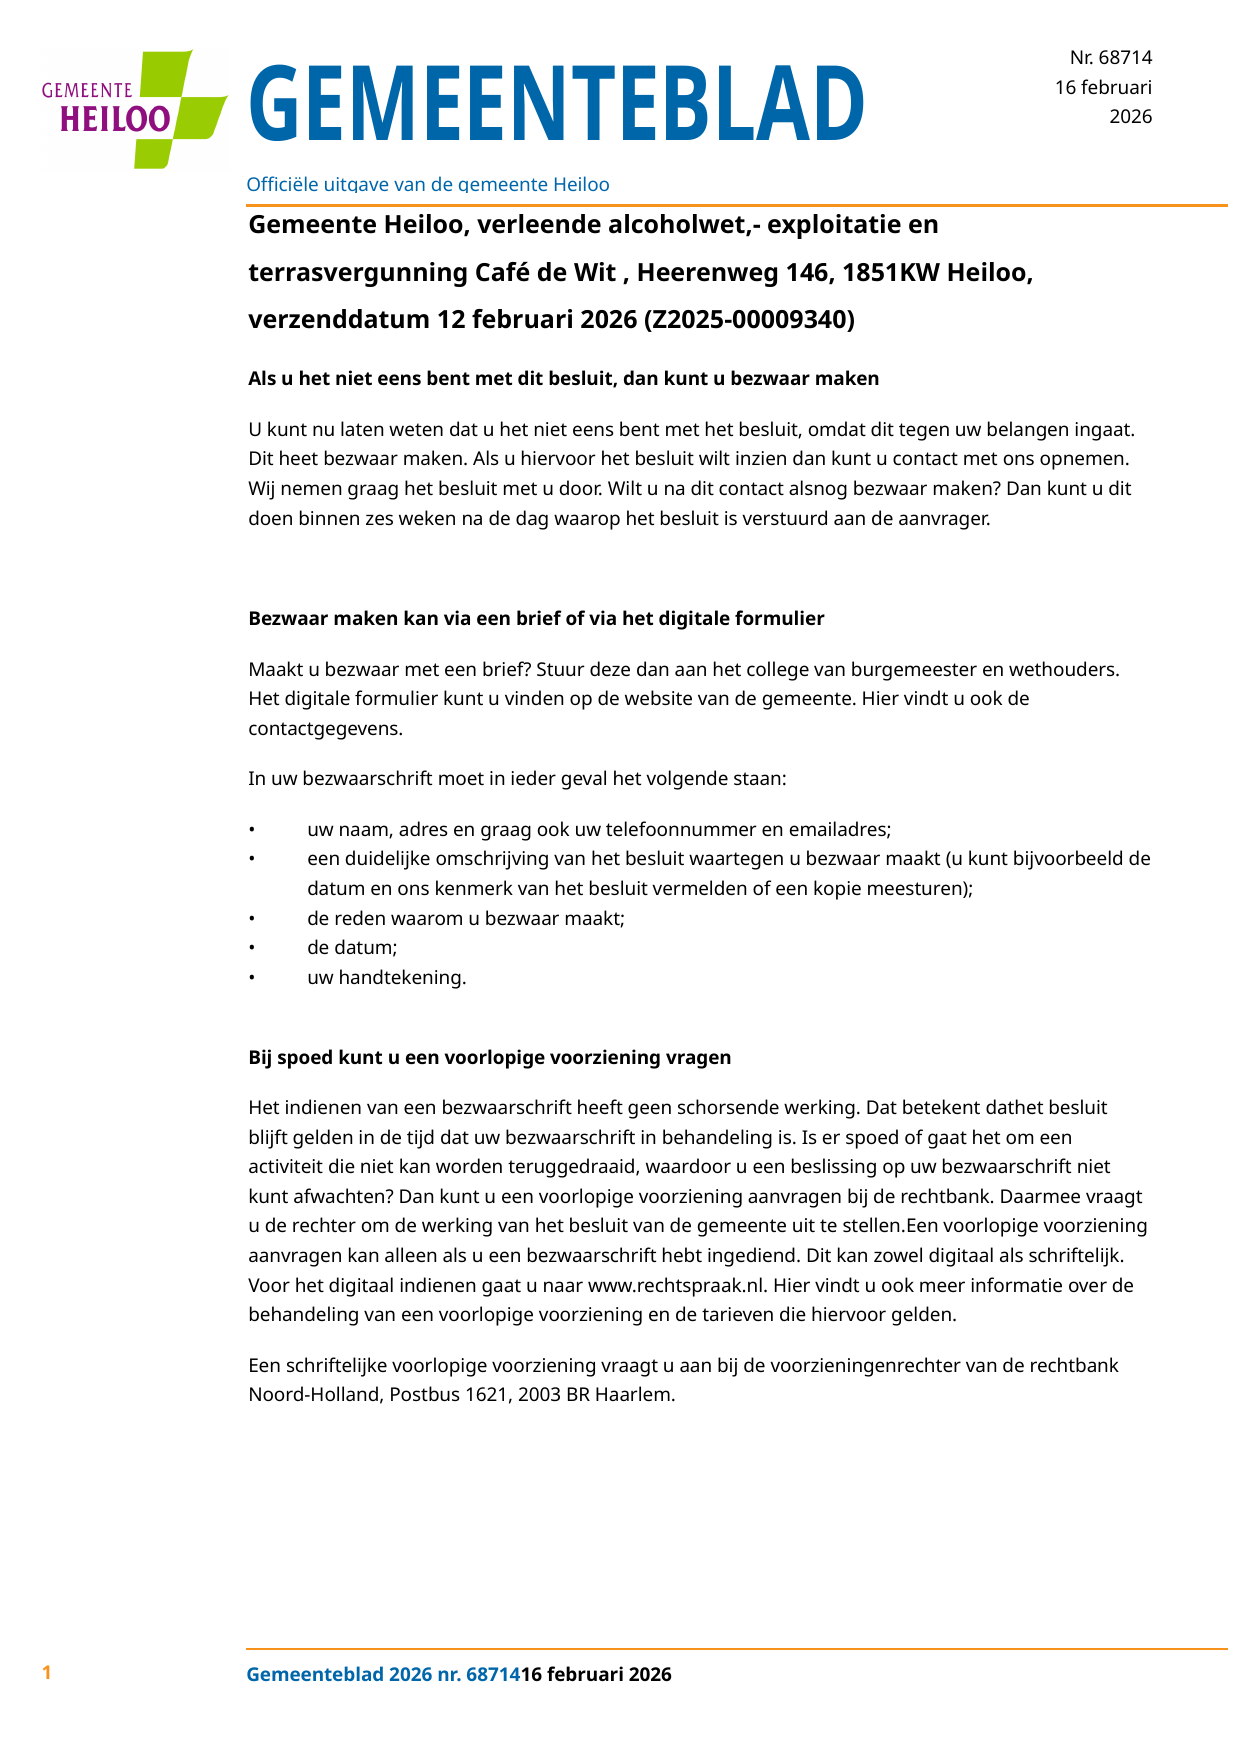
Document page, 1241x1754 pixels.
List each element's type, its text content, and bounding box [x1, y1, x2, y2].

text Het indienen van een bezwaarschrift heeft geen schorsende werking. Dat betekent dathet besluit blijft gelden in de tijd dat uw bezwaarschrift in behandeling is. Is er spoed of gaat het om een activiteit die niet kan worden teruggedraaid, waardoor u een beslissing op uw bezwaarschrift niet kunt afwachten? Dan kunt u een voorlopige voorziening aanvragen bij de rechtbank. Daarmee vraagt u de rechter om de werking van het besluit van de gemeente uit te stellen.Een voorlopige voorziening aanvragen kan alleen als u een bezwaarschrift hebt ingediend. Dit kan zowel digitaal als schriftelijk. Voor het digitaal indienen gaat u naar www.rechtspraak.nl. Hier vindt u ook meer informatie over de behandeling van een voorlopige voorziening en de tarieven die hiervoor gelden. [248, 1094, 1152, 1327]
text Gemeente Heiloo, verleende alcoholwet,- exploitatie en terrasvergunning Café de Wit , Heerenweg 146, 1851KW Heiloo, verzenddatum 12 februari 2026 (Z2025-00009340) [248, 207, 1152, 336]
list uw handtekening. [248, 964, 1152, 989]
picture [41, 47, 231, 172]
text Een schriftelijke voorlopige voorziening vraagt u aan bij de voorzieningenrechter van de rechtbank Noord-Holland, Postbus 1621, 2003 BR Haarlem. [248, 1352, 1152, 1407]
list uw naam, adres en graag ook uw telefoonnummer en emailadres; [248, 816, 1152, 842]
list de datum; [248, 934, 1152, 960]
text U kunt nu laten weten dat u het niet eens bent met het besluit, omdat dit tegen uw belangen ingaat. Dit heet bezwaar maken. Als u hiervoor het besluit wilt inzien dan kunt u contact met ons opnemen. Wij nemen graag het besluit met u door. Wilt u na dit contact alsnog bezwaar maken? Dan kunt u dit doen binnen zes weken na de dag waarop het besluit is verstuurd aan de aanvrager. [248, 416, 1152, 530]
text In uw bezwaarschrift moet in ieder geval het volgende staan: [248, 766, 1152, 791]
list een duidelijke omschrijving van het besluit waartegen u bezwaar maakt (u kunt bijvoorbeeld de datum en ons kenmerk van het besluit vermelden of een kopie meesturen); [248, 846, 1152, 901]
text Als u het niet eens bent met dit besluit, dan kunt u bezwaar maken [248, 366, 1152, 391]
text Bezwaar maken kan via een brief of via het digitale formulier [248, 606, 1152, 631]
text Maakt u bezwaar met een brief? Stuur deze dan aan het college van burgemeester en wethouders. Het digitale formulier kunt u vinden op de website van de gemeente. Hier vindt u ook de contactgegevens. [248, 656, 1152, 741]
text Bij spoed kunt u een voorlopige voorziening vragen [248, 1044, 1152, 1069]
list de reden waarom u bezwaar maakt; [248, 905, 1152, 930]
